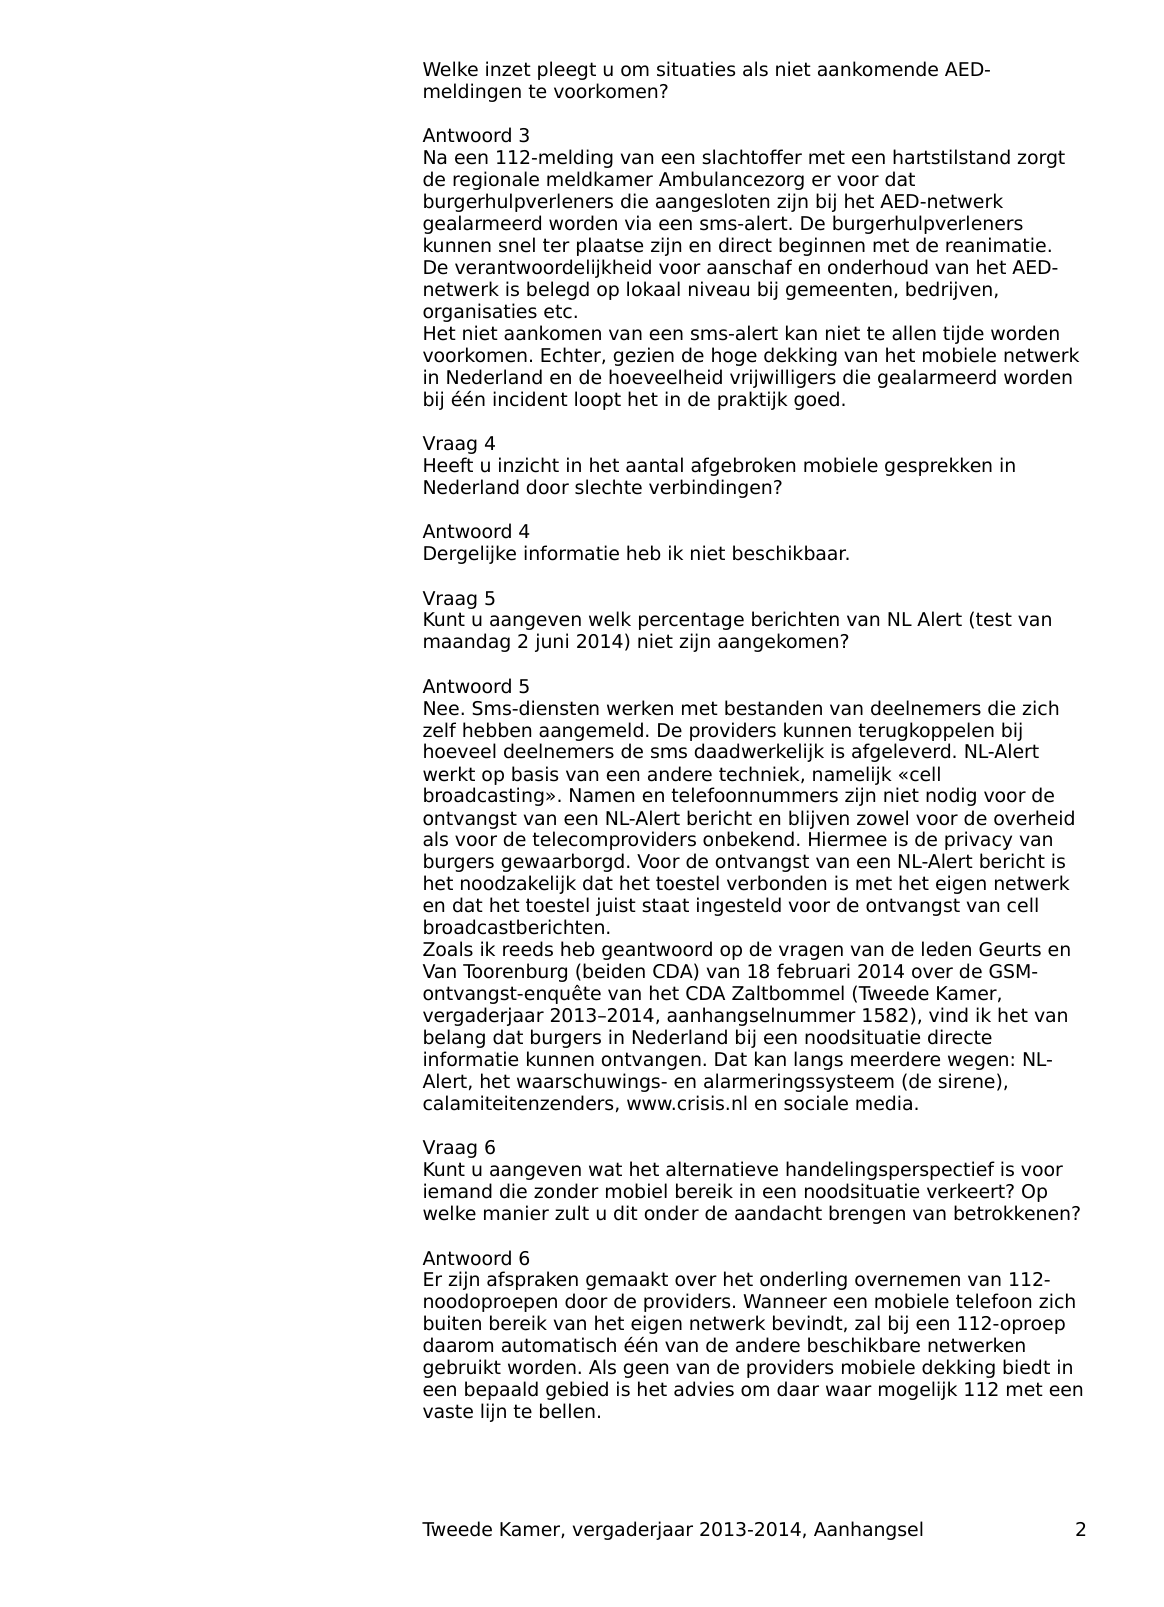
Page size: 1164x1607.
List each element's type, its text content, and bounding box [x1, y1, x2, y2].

text Heeft u inzicht in het aantal afgebroken mobiele gesprekken in Nederland door slechte verbindingen? [422, 455, 1087, 499]
text Antwoord 6 [422, 1247, 1087, 1269]
text Antwoord 3 [422, 125, 1087, 147]
text Kunt u aangeven wat het alternatieve handelingsperspectief is voor iemand die zonder mobiel bereik in een noodsituatie verkeert? Op welke manier zult u dit onder de aandacht brengen van betrokkenen? [422, 1159, 1087, 1225]
text Zoals ik reeds heb geantwoord op de vragen van de leden Geurts en Van Toorenburg (beiden CDA) van 18 februari 2014 over de GSM-ontvangst-enquête van het CDA Zaltbommel (Tweede Kamer, vergaderjaar 2013–2014, aanhangselnummer 1582), vind ik het van belang dat burgers in Nederland bij een noodsituatie directe informatie kunnen ontvangen. Dat kan langs meerdere wegen: NL-Alert, het waarschuwings- en alarmeringssysteem (de sirene), calamiteitenzenders, www.crisis.nl en sociale media. [422, 939, 1087, 1115]
text De verantwoordelijkheid voor aanschaf en onderhoud van het AED-netwerk is belegd op lokaal niveau bij gemeenten, bedrijven, organisaties etc. [422, 257, 1087, 323]
text Vraag 5 [422, 587, 1087, 609]
text Antwoord 4 [422, 521, 1087, 543]
text Er zijn afspraken gemaakt over het onderling overnemen van 112-noodoproepen door de providers. Wanneer een mobiele telefoon zich buiten bereik van het eigen netwerk bevindt, zal bij een 112-oproep daarom automatisch één van de andere beschikbare netwerken gebruikt worden. Als geen van de providers mobiele dekking biedt in een bepaald gebied is het advies om daar waar mogelijk 112 met een vaste lijn te bellen. [422, 1269, 1087, 1423]
text Kunt u aangeven welk percentage berichten van NL Alert (test van maandag 2 juni 2014) niet zijn aangekomen? [422, 609, 1087, 653]
text Welke inzet pleegt u om situaties als niet aankomende AED-meldingen te voorkomen? [422, 59, 1087, 103]
text Vraag 6 [422, 1137, 1087, 1159]
text Dergelijke informatie heb ik niet beschikbaar. [422, 543, 1087, 565]
text Het niet aankomen van een sms-alert kan niet te allen tijde worden voorkomen. Echter, gezien de hoge dekking van het mobiele netwerk in Nederland en de hoeveelheid vrijwilligers die gealarmeerd worden bij één incident loopt het in de praktijk goed. [422, 323, 1087, 411]
text Vraag 4 [422, 433, 1087, 455]
text Antwoord 5 [422, 676, 1087, 697]
text Nee. Sms-diensten werken met bestanden van deelnemers die zich zelf hebben aangemeld. De providers kunnen terugkoppelen bij hoeveel deelnemers de sms daadwerkelijk is afgeleverd. NL-Alert werkt op basis van een andere techniek, namelijk «cell broadcasting». Namen en telefoonnummers zijn niet nodig voor de ontvangst van een NL-Alert bericht en blijven zowel voor de overheid als voor de telecomproviders onbekend. Hiermee is de privacy van burgers gewaarborgd. Voor de ontvangst van een NL-Alert bericht is het noodzakelijk dat het toestel verbonden is met het eigen netwerk en dat het toestel juist staat ingesteld voor de ontvangst van cell broadcastberichten. [422, 697, 1087, 939]
text Na een 112-melding van een slachtoffer met een hartstilstand zorgt de regionale meldkamer Ambulancezorg er voor dat burgerhulpverleners die aangesloten zijn bij het AED-netwerk gealarmeerd worden via een sms-alert. De burgerhulpverleners kunnen snel ter plaatse zijn en direct beginnen met de reanimatie. [422, 147, 1087, 257]
